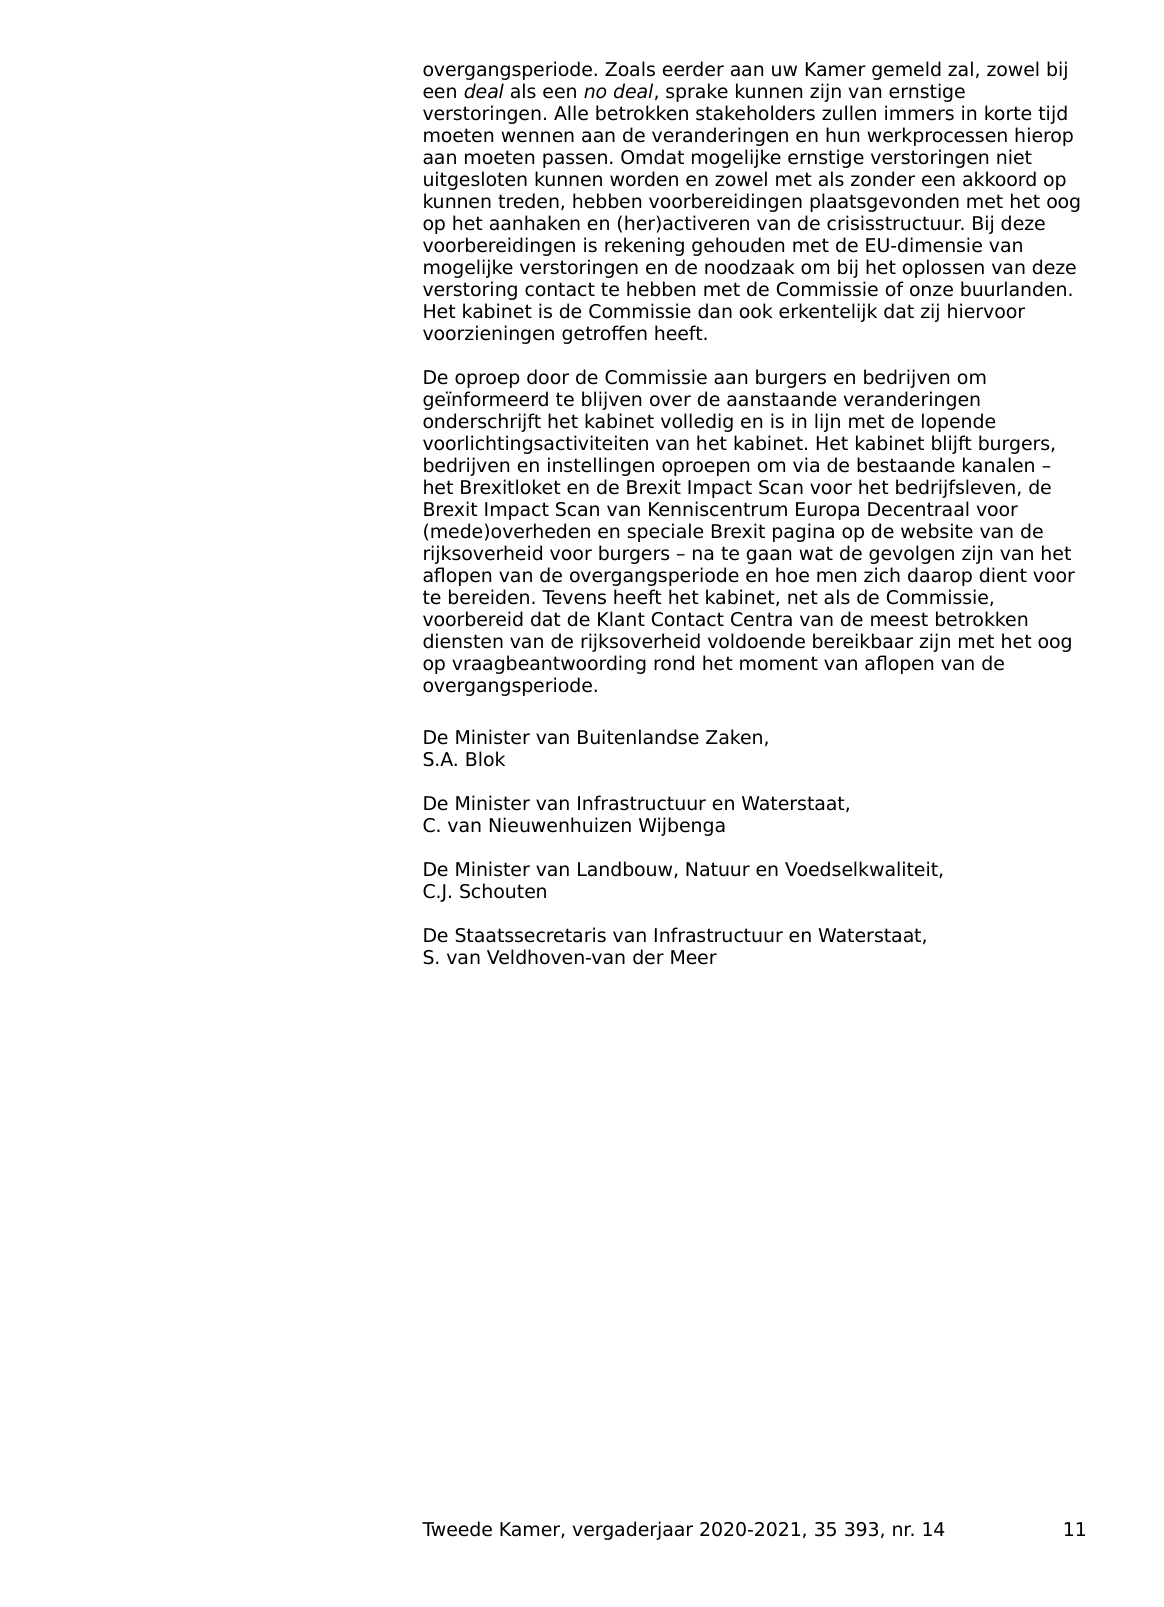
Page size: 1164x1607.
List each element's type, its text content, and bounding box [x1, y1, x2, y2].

text De oproep door de Commissie aan burgers en bedrijven om geïnformeerd te blijven over de aanstaande veranderingen onderschrijft het kabinet volledig en is in lijn met de lopende voorlichtingsactiviteiten van het kabinet. Het kabinet blijft burgers, bedrijven en instellingen oproepen om via de bestaande kanalen – het Brexitloket en de Brexit Impact Scan voor het bedrijfsleven, de Brexit Impact Scan van Kenniscentrum Europa Decentraal voor (mede)overheden en speciale Brexit pagina op de website van de rijksoverheid voor burgers – na te gaan wat de gevolgen zijn van het aflopen van de overgangsperiode en hoe men zich daarop dient voor te bereiden. Tevens heeft het kabinet, net als de Commissie, voorbereid dat de Klant Contact Centra van de meest betrokken diensten van de rijksoverheid voldoende bereikbaar zijn met het oog op vraagbeantwoording rond het moment van aflopen van de overgangsperiode. [422, 367, 1087, 697]
text De Minister van Buitenlandse Zaken, S.A. Blok [422, 727, 1087, 771]
text overgangsperiode. Zoals eerder aan uw Kamer gemeld zal, zowel bij een deal als een no deal, sprake kunnen zijn van ernstige verstoringen. Alle betrokken stakeholders zullen immers in korte tijd moeten wennen aan de veranderingen en hun werkprocessen hierop aan moeten passen. Omdat mogelijke ernstige verstoringen niet uitgesloten kunnen worden en zowel met als zonder een akkoord op kunnen treden, hebben voorbereidingen plaatsgevonden met het oog op het aanhaken en (her)activeren van de crisisstructuur. Bij deze voorbereidingen is rekening gehouden met de EU-dimensie van mogelijke verstoringen en de noodzaak om bij het oplossen van deze verstoring contact te hebben met de Commissie of onze buurlanden. Het kabinet is de Commissie dan ook erkentelijk dat zij hiervoor voorzieningen getroffen heeft. [422, 59, 1087, 345]
text De Minister van Landbouw, Natuur en Voedselkwaliteit, C.J. Schouten [422, 859, 1087, 903]
text De Minister van Infrastructuur en Waterstaat, C. van Nieuwenhuizen Wijbenga [422, 793, 1087, 837]
text De Staatssecretaris van Infrastructuur en Waterstaat, S. van Veldhoven-van der Meer [422, 925, 1087, 969]
